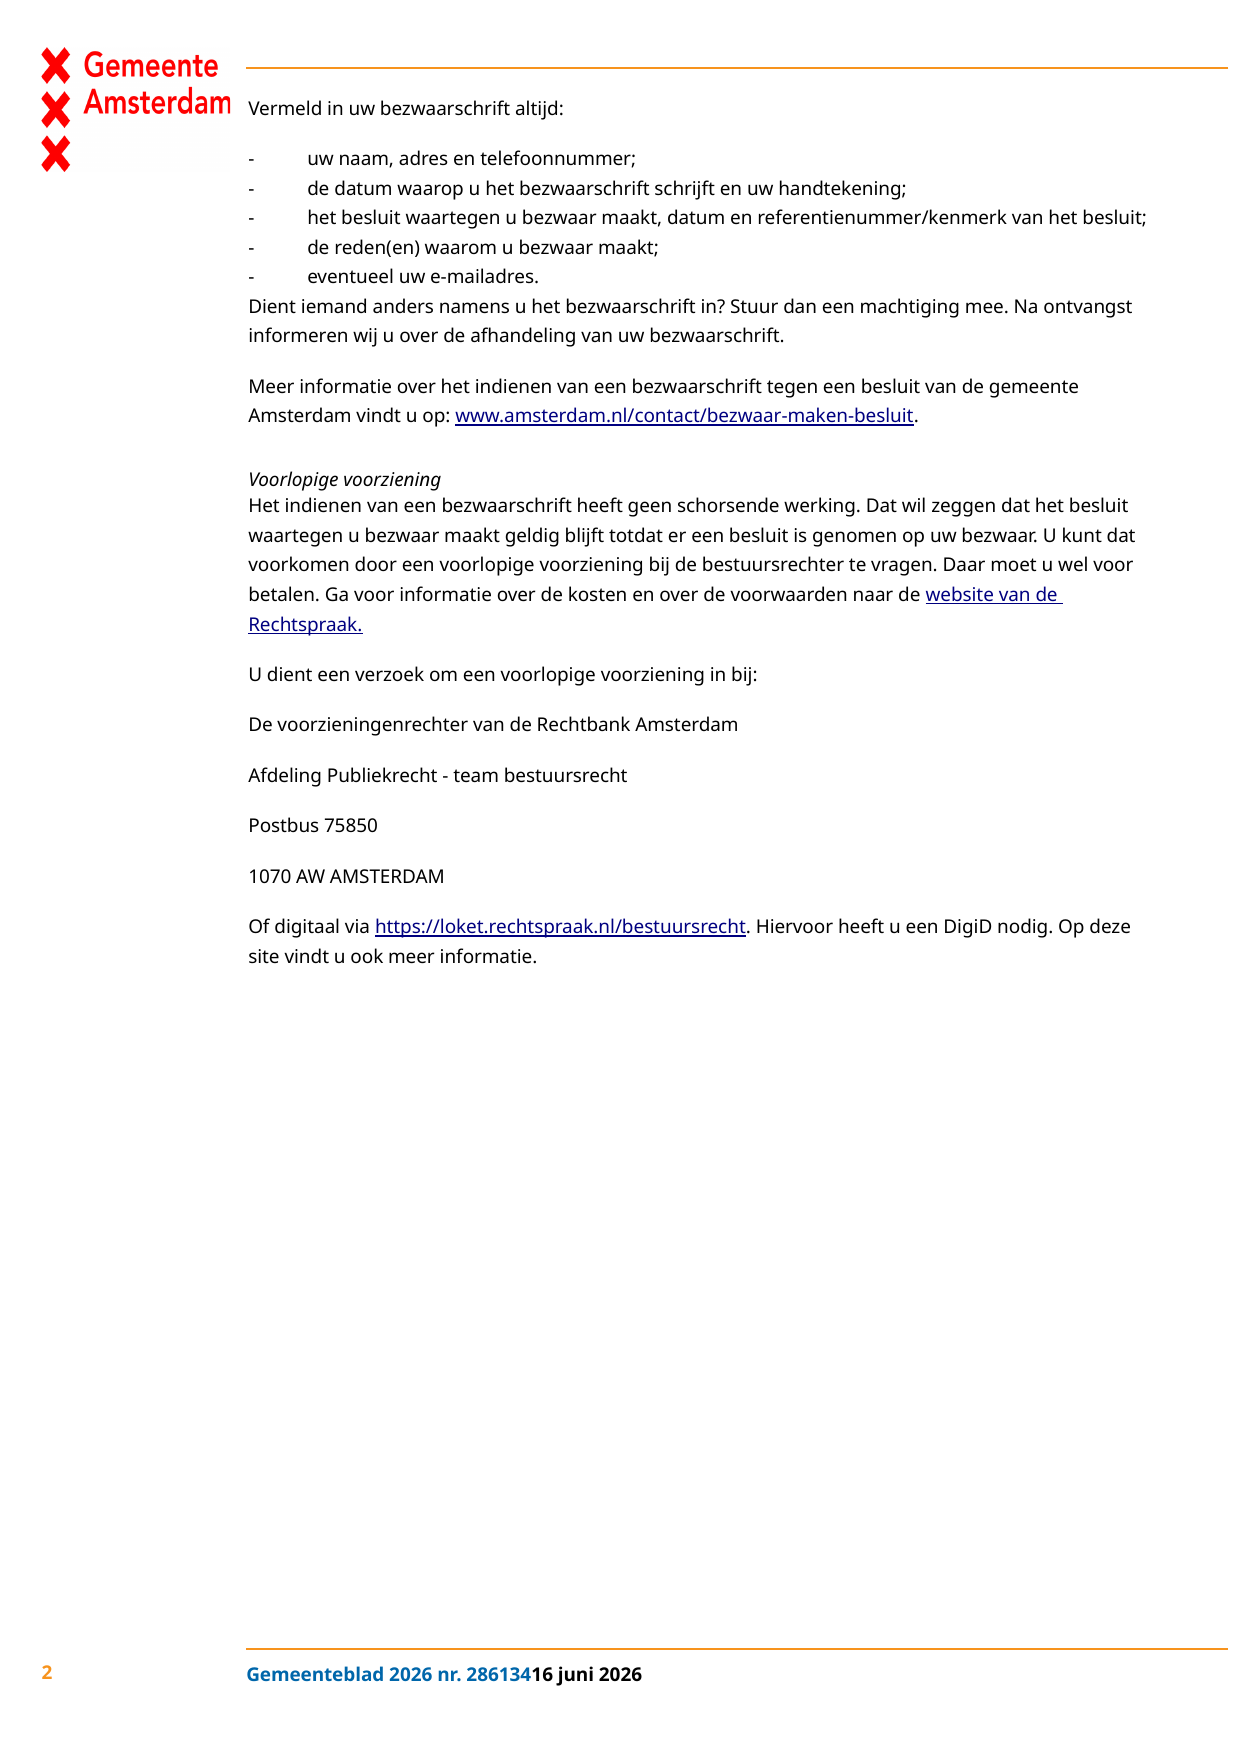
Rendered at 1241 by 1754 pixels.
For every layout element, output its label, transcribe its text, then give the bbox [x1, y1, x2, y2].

text De voorzieningenrechter van de Rechtbank Amsterdam [248, 712, 1152, 737]
list het besluit waartegen u bezwaar maakt, datum en referentienummer/kenmerk van het besluit; [248, 204, 1152, 230]
text Afdeling Publiekrecht - team bestuursrecht [248, 762, 1152, 788]
text Vermeld in uw bezwaarschrift altijd: [248, 95, 1152, 121]
list de datum waarop u het bezwaarschrift schrijft en uw handtekening; [248, 175, 1152, 201]
text Dient iemand anders namens u het bezwaarschrift in? Stuur dan een machtiging mee. Na ontvangst informeren wij u over de afhandeling van uw bezwaarschrift. [248, 293, 1152, 348]
picture [41, 47, 231, 172]
list de reden(en) waarom u bezwaar maakt; [248, 234, 1152, 260]
text 1070 AW AMSTERDAM [248, 863, 1152, 888]
list eventueel uw e-mailadres. [248, 263, 1152, 289]
text Postbus 75850 [248, 812, 1152, 838]
text Meer informatie over het indienen van een bezwaarschrift tegen een besluit van de gemeente Amsterdam vindt u op: www.amsterdam.nl/contact/bezwaar-maken-besluit. [248, 373, 1152, 428]
text U dient een verzoek om een voorlopige voorziening in bij: [248, 661, 1152, 687]
text Het indienen van een bezwaarschrift heeft geen schorsende werking. Dat wil zeggen dat het besluit waartegen u bezwaar maakt geldig blijft totdat er een besluit is genomen op uw bezwaar. U kunt dat voorkomen door een voorlopige voorziening bij de bestuursrechter te vragen. Daar moet u wel voor betalen. Ga voor informatie over de kosten en over de voorwaarden naar de website van de Rechtspraak. [248, 492, 1152, 636]
list uw naam, adres en telefoonnummer; [248, 145, 1152, 171]
text Of digitaal via https://loket.rechtspraak.nl/bestuursrecht. Hiervoor heeft u een DigiD nodig. Op deze site vindt u ook meer informatie. [248, 913, 1152, 968]
text Voorlopige voorziening [248, 467, 1152, 492]
